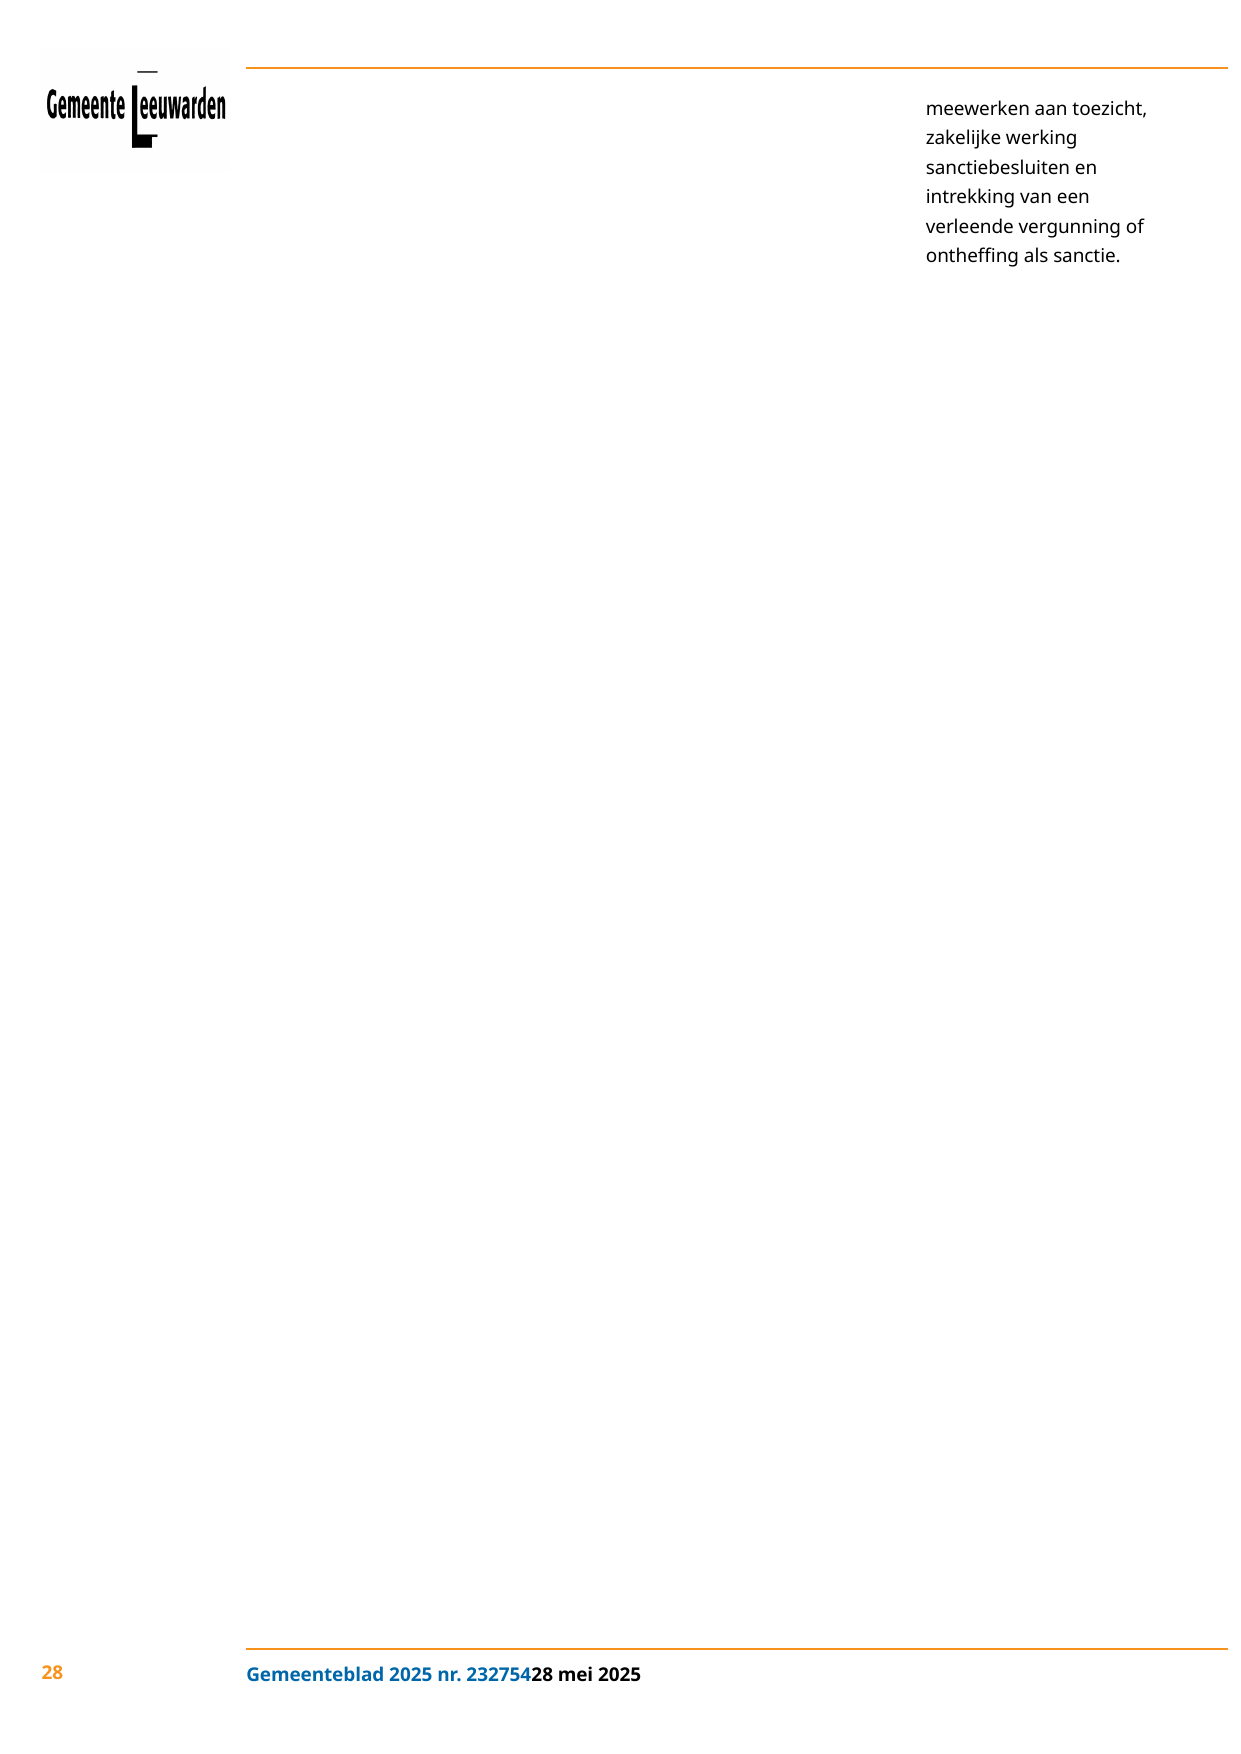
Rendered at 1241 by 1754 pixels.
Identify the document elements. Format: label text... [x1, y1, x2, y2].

picture [41, 47, 231, 172]
table_cell [248, 95, 474, 268]
table_cell meewerken aan toezicht, zakelijke werking sanctiebesluiten en intrekking van een verleende vergunning of ontheffing als sanctie. [926, 95, 1152, 268]
table_cell [474, 95, 700, 268]
table_cell [700, 95, 926, 268]
